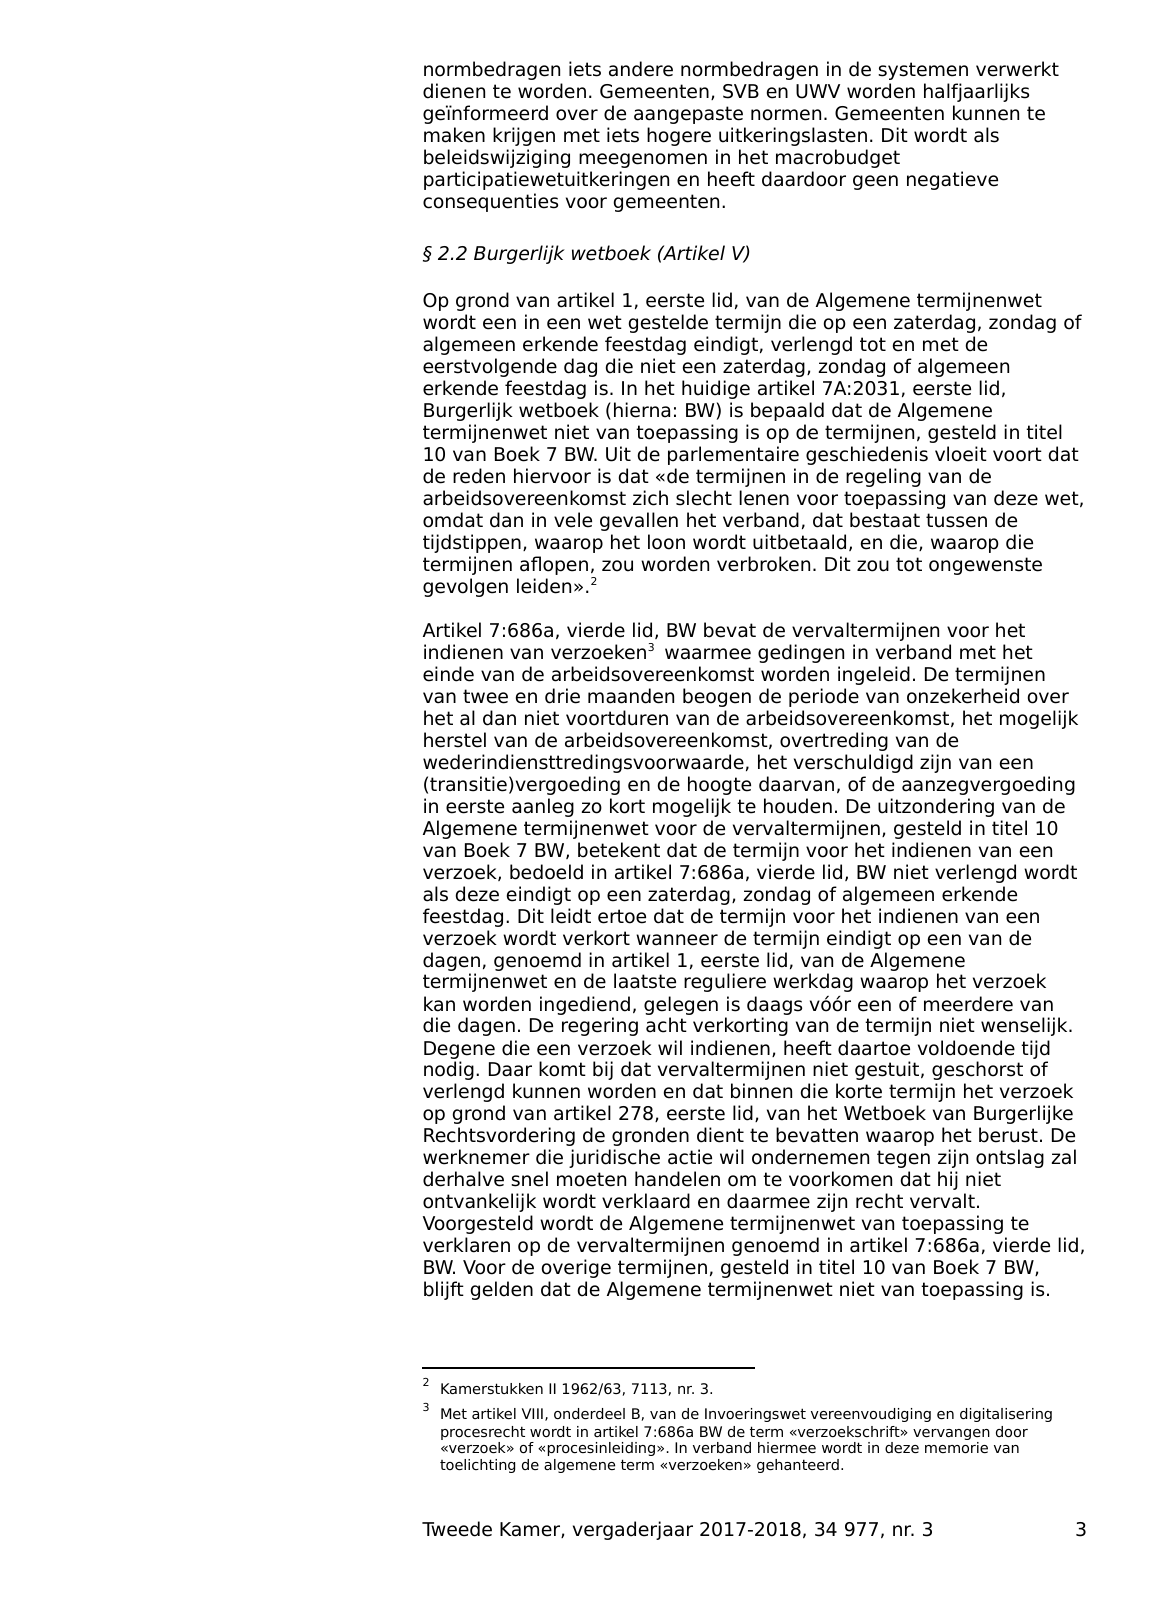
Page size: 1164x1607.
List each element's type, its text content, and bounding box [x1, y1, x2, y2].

text Op grond van artikel 1, eerste lid, van de Algemene termijnenwet wordt een in een wet gestelde termijn die op een zaterdag, zondag of algemeen erkende feestdag eindigt, verlengd tot en met de eerstvolgende dag die niet een zaterdag, zondag of algemeen erkende feestdag is. In het huidige artikel 7A:2031, eerste lid, Burgerlijk wetboek (hierna: BW) is bepaald dat de Algemene termijnenwet niet van toepassing is op de termijnen, gesteld in titel 10 van Boek 7 BW. Uit de parlementaire geschiedenis vloeit voort dat de reden hiervoor is dat «de termijnen in de regeling van de arbeidsovereenkomst zich slecht lenen voor toepassing van deze wet, omdat dan in vele gevallen het verband, dat bestaat tussen de tijdstippen, waarop het loon wordt uitbetaald, en die, waarop die termijnen aflopen, zou worden verbroken. Dit zou tot ongewenste gevolgen leiden». [422, 290, 1087, 598]
text Met artikel VIII, onderdeel B, van de Invoeringswet vereenvoudiging en digitalisering procesrecht wordt in artikel 7:686a BW de term «verzoekschrift» vervangen door «verzoek» of «procesinleiding». In verband hiermee wordt in deze memorie van toelichting de algemene term «verzoeken» gehanteerd. [422, 1402, 1087, 1474]
text normbedragen iets andere normbedragen in de systemen verwerkt dienen te worden. Gemeenten, SVB en UWV worden halfjaarlijks geïnformeerd over de aangepaste normen. Gemeenten kunnen te maken krijgen met iets hogere uitkeringslasten. Dit wordt als beleidswijziging meegenomen in het macrobudget participatiewetuitkeringen en heeft daardoor geen negatieve consequenties voor gemeenten. [422, 59, 1087, 213]
text Voorgesteld wordt de Algemene termijnenwet van toepassing te verklaren op de vervaltermijnen genoemd in artikel 7:686a, vierde lid, BW. Voor de overige termijnen, gesteld in titel 10 van Boek 7 BW, blijft gelden dat de Algemene termijnenwet niet van toepassing is. [422, 1213, 1087, 1301]
text Artikel 7:686a, vierde lid, BW bevat de vervaltermijnen voor het indienen van verzoeken waarmee gedingen in verband met het einde van de arbeidsovereenkomst worden ingeleid. De termijnen van twee en drie maanden beogen de periode van onzekerheid over het al dan niet voortduren van de arbeidsovereenkomst, het mogelijk herstel van de arbeidsovereenkomst, overtreding van de wederindiensttredingsvoorwaarde, het verschuldigd zijn van een (transitie)vergoeding en de hoogte daarvan, of de aanzegvergoeding in eerste aanleg zo kort mogelijk te houden. De uitzondering van de Algemene termijnenwet voor de vervaltermijnen, gesteld in titel 10 van Boek 7 BW, betekent dat de termijn voor het indienen van een verzoek, bedoeld in artikel 7:686a, vierde lid, BW niet verlengd wordt als deze eindigt op een zaterdag, zondag of algemeen erkende feestdag. Dit leidt ertoe dat de termijn voor het indienen van een verzoek wordt verkort wanneer de termijn eindigt op een van de dagen, genoemd in artikel 1, eerste lid, van de Algemene termijnenwet en de laatste reguliere werkdag waarop het verzoek kan worden ingediend, gelegen is daags vóór een of meerdere van die dagen. De regering acht verkorting van de termijn niet wenselijk. Degene die een verzoek wil indienen, heeft daartoe voldoende tijd nodig. Daar komt bij dat vervaltermijnen niet gestuit, geschorst of verlengd kunnen worden en dat binnen die korte termijn het verzoek op grond van artikel 278, eerste lid, van het Wetboek van Burgerlijke Rechtsvordering de gronden dient te bevatten waarop het berust. De werknemer die juridische actie wil ondernemen tegen zijn ontslag zal derhalve snel moeten handelen om te voorkomen dat hij niet ontvankelijk wordt verklaard en daarmee zijn recht vervalt. [422, 620, 1087, 1213]
subtitle § 2.2 Burgerlijk wetboek (Artikel V) [422, 243, 1087, 265]
text Kamerstukken II 1962/63, 7113, nr. 3. [422, 1377, 1087, 1399]
